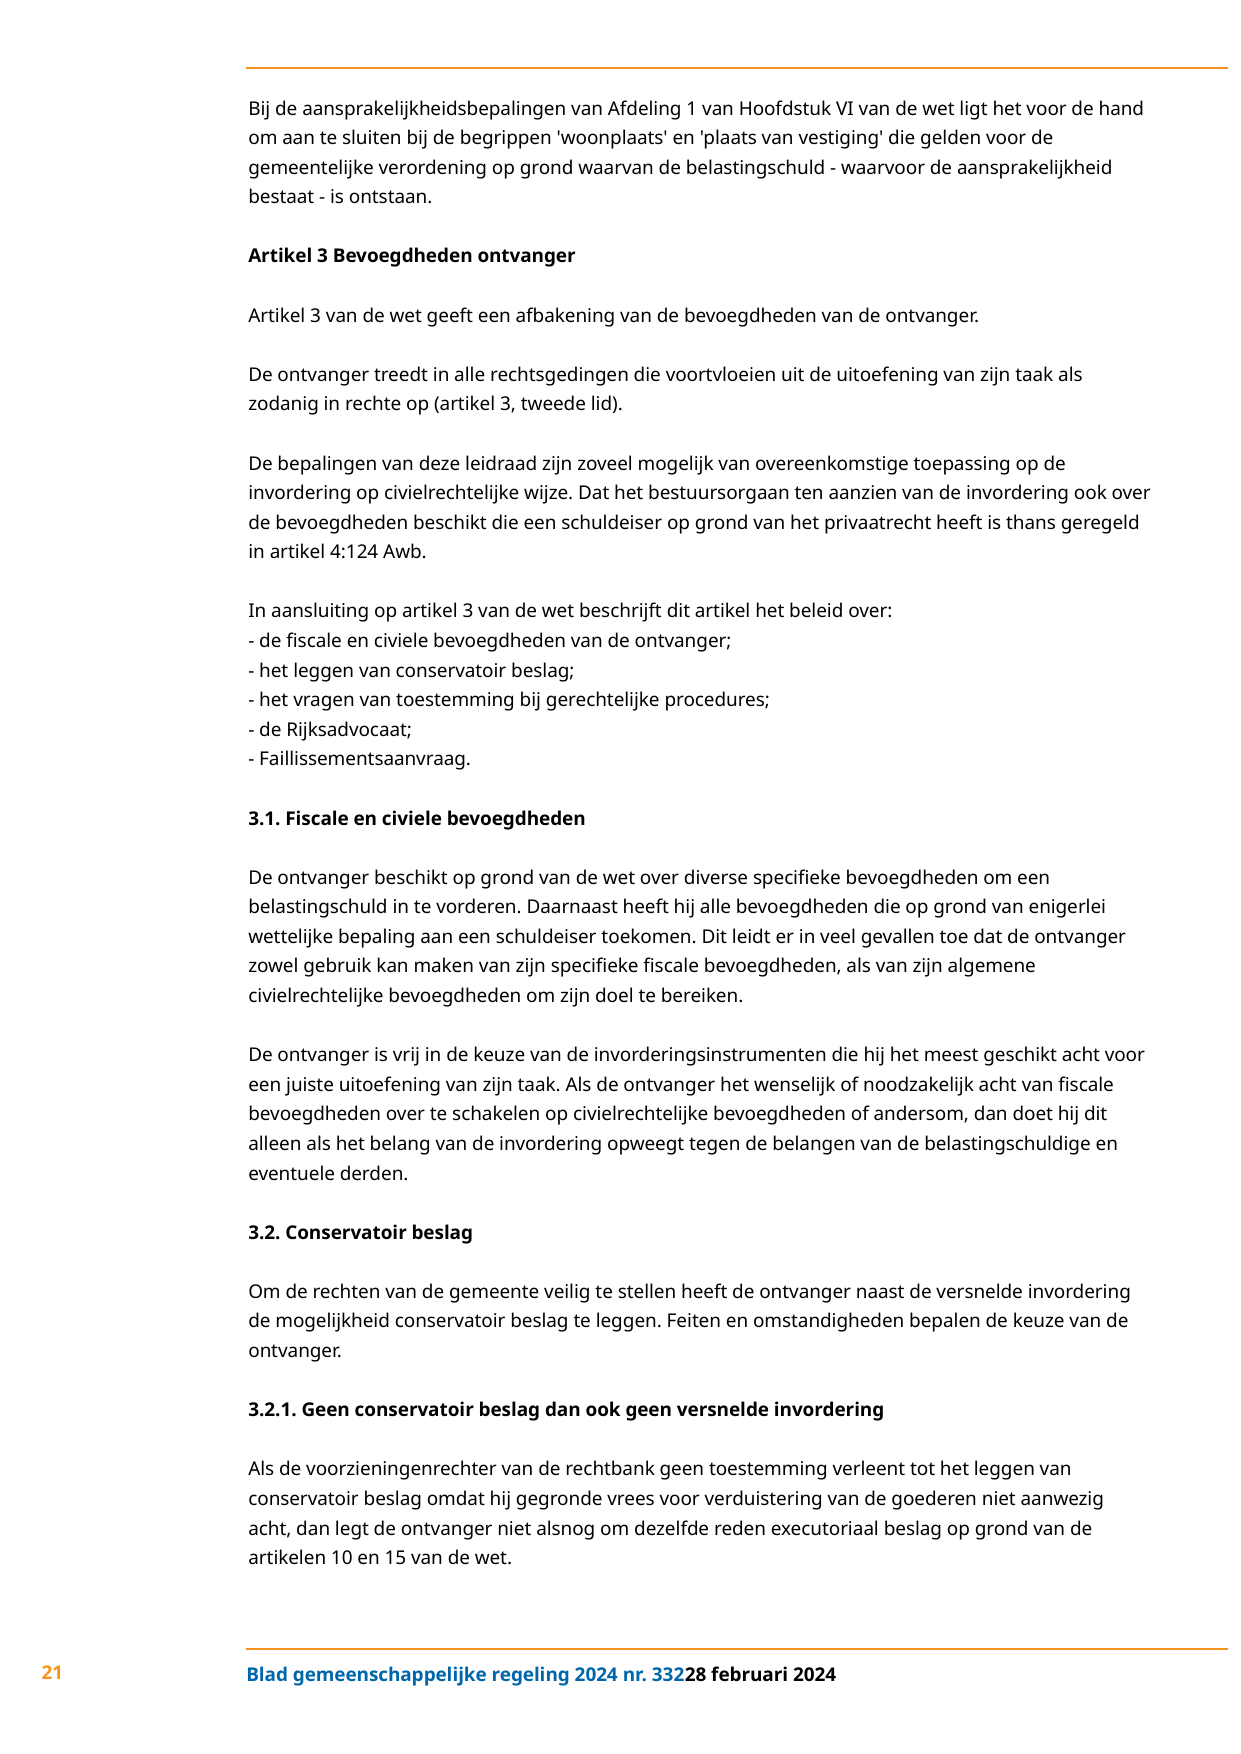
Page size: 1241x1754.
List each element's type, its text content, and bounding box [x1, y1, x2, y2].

text Artikel 3 Bevoegdheden ontvanger [248, 243, 1152, 268]
picture [41, 47, 231, 172]
text In aansluiting op artikel 3 van de wet beschrijft dit artikel het beleid over: [248, 598, 1152, 623]
text - het leggen van conservatoir beslag; [248, 657, 1152, 683]
text - Faillissementsaanvraag. [248, 746, 1152, 771]
text Bij de aansprakelijkheidsbepalingen van Afdeling 1 van Hoofdstuk VI van de wet ligt het voor de hand om aan te sluiten bij de begrippen 'woonplaats' en 'plaats van vestiging' die gelden voor de gemeentelijke verordening op grond waarvan de belastingschuld - waarvoor de aansprakelijkheid bestaat - is ontstaan. [248, 95, 1152, 209]
text 3.2. Conservatoir beslag [248, 1219, 1152, 1245]
text - het vragen van toestemming bij gerechtelijke procedures; [248, 686, 1152, 712]
text Artikel 3 van de wet geeft een afbakening van de bevoegdheden van de ontvanger. [248, 302, 1152, 328]
text 3.2.1. Geen conservatoir beslag dan ook geen versnelde invordering [248, 1396, 1152, 1422]
text - de fiscale en civiele bevoegdheden van de ontvanger; [248, 627, 1152, 653]
text De bepalingen van deze leidraad zijn zoveel mogelijk van overeenkomstige toepassing op de invordering op civielrechtelijke wijze. Dat het bestuursorgaan ten aanzien van de invordering ook over de bevoegdheden beschikt die een schuldeiser op grond van het privaatrecht heeft is thans geregeld in artikel 4:124 Awb. [248, 450, 1152, 564]
text De ontvanger treedt in alle rechtsgedingen die voortvloeien uit de uitoefening van zijn taak als zodanig in rechte op (artikel 3, tweede lid). [248, 361, 1152, 416]
text De ontvanger is vrij in de keuze van de invorderingsinstrumenten die hij het meest geschikt acht voor een juiste uitoefening van zijn taak. Als de ontvanger het wenselijk of noodzakelijk acht van fiscale bevoegdheden over te schakelen op civielrechtelijke bevoegdheden of andersom, dan doet hij dit alleen als het belang van de invordering opweegt tegen de belangen van de belastingschuldige en eventuele derden. [248, 1041, 1152, 1186]
text De ontvanger beschikt op grond van de wet over diverse specifieke bevoegdheden om een belastingschuld in te vorderen. Daarnaast heeft hij alle bevoegdheden die op grond van enigerlei wettelijke bepaling aan een schuldeiser toekomen. Dit leidt er in veel gevallen toe dat de ontvanger zowel gebruik kan maken van zijn specifieke fiscale bevoegdheden, als van zijn algemene civielrechtelijke bevoegdheden om zijn doel te bereiken. [248, 864, 1152, 1008]
text 3.1. Fiscale en civiele bevoegdheden [248, 805, 1152, 831]
text Als de voorzieningenrechter van de rechtbank geen toestemming verleent tot het leggen van conservatoir beslag omdat hij gegronde vrees voor verduistering van de goederen niet aanwezig acht, dan legt de ontvanger niet alsnog om dezelfde reden executoriaal beslag op grond van de artikelen 10 en 15 van de wet. [248, 1456, 1152, 1570]
text Om de rechten van de gemeente veilig te stellen heeft de ontvanger naast de versnelde invordering de mogelijkheid conservatoir beslag te leggen. Feiten en omstandigheden bepalen de keuze van de ontvanger. [248, 1278, 1152, 1363]
text - de Rijksadvocaat; [248, 716, 1152, 742]
